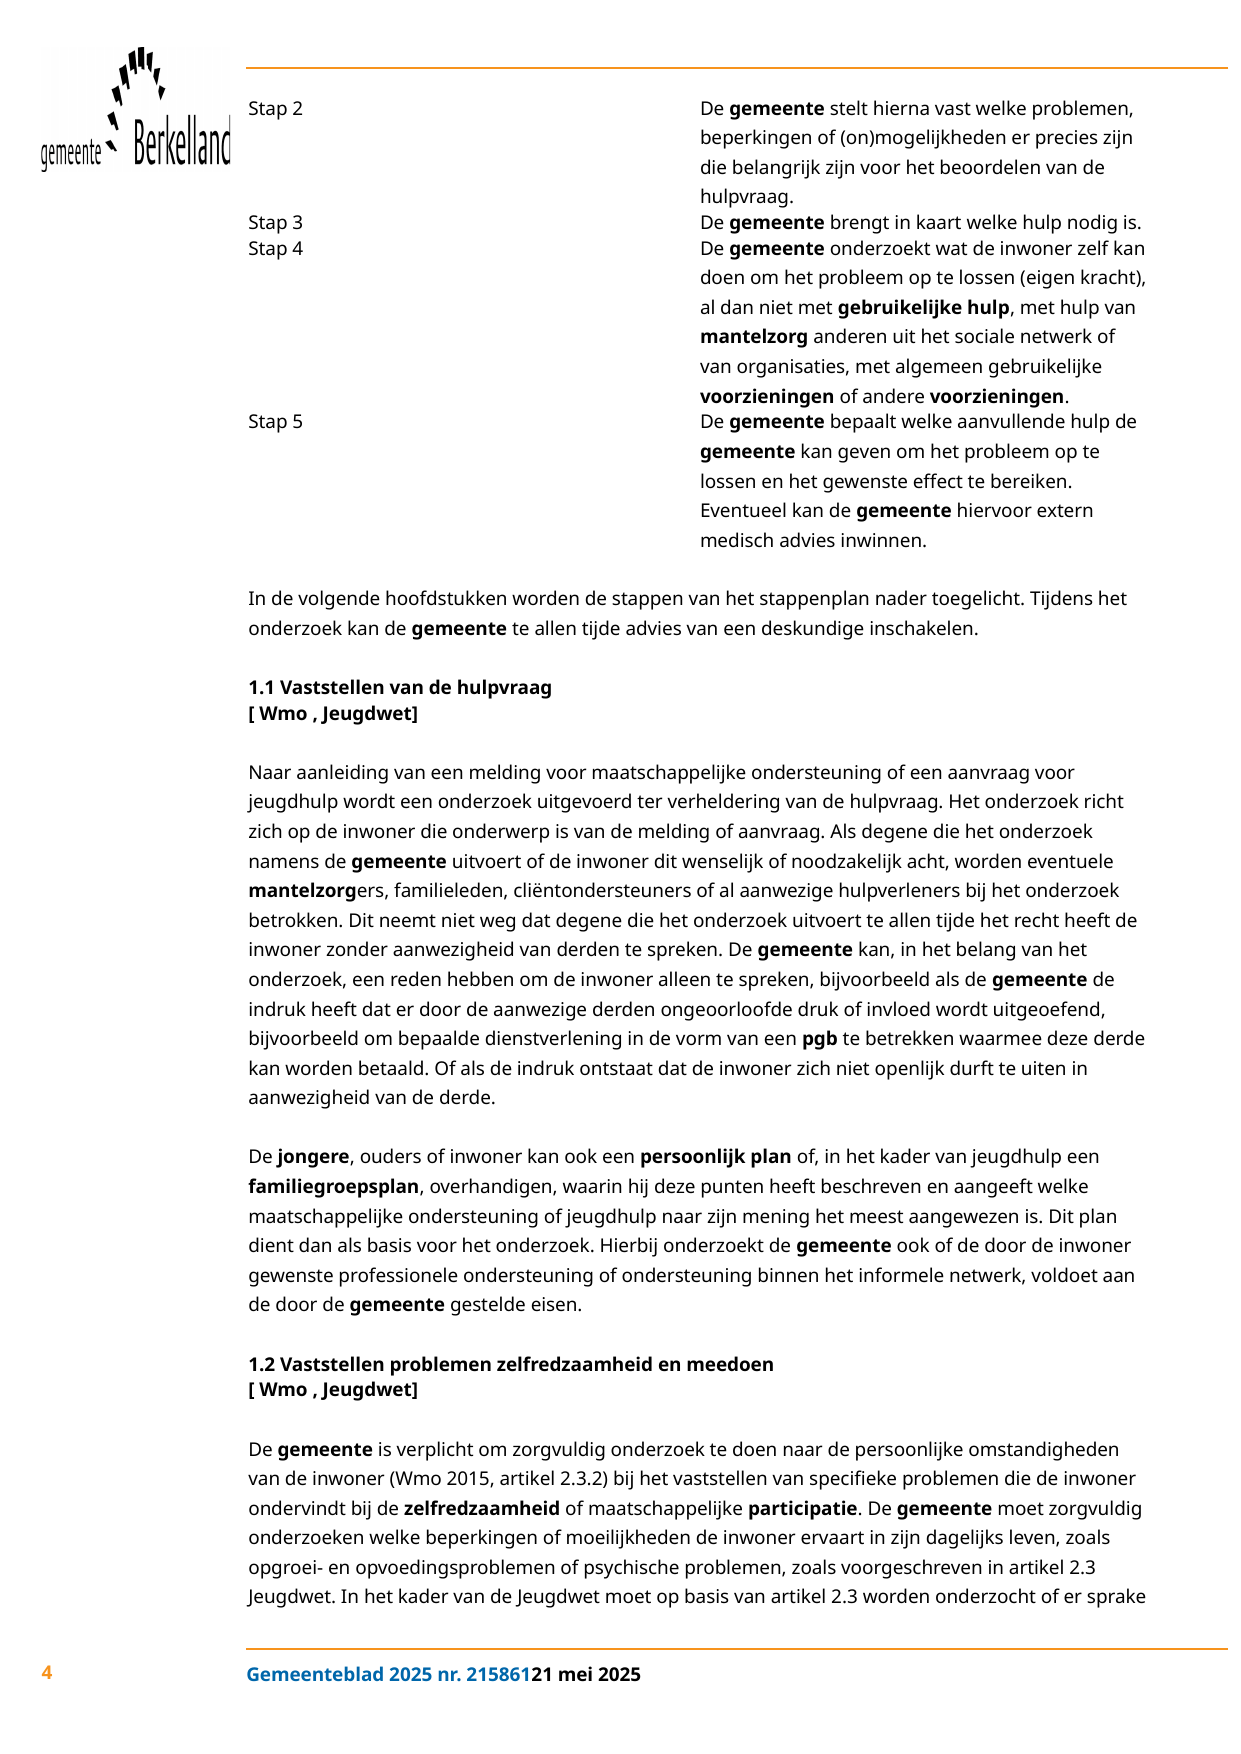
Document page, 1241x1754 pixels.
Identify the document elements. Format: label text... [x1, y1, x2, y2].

table_cell Stap 4 [248, 235, 700, 409]
text De jongere, ouders of inwoner kan ook een persoonlijk plan of, in het kader van jeugdhulp een familiegroepsplan, overhandigen, waarin hij deze punten heeft beschreven en aangeeft welke maatschappelijke ondersteuning of jeugdhulp naar zijn mening het meest aangewezen is. Dit plan dient dan als basis voor het onderzoek. Hierbij onderzoekt de gemeente ook of de door de inwoner gewenste professionele ondersteuning of ondersteuning binnen het informele netwerk, voldoet aan de door de gemeente gestelde eisen. [248, 1144, 1152, 1317]
text 1.2 Vaststellen problemen zelfredzaamheid en meedoen [248, 1351, 1152, 1377]
table_cell De gemeente onderzoekt wat de inwoner zelf kan doen om het probleem op te lossen (eigen kracht), al dan niet met gebruikelijke hulp, met hulp van mantelzorg anderen uit het sociale netwerk of van organisaties, met algemeen gebruikelijke voorzieningen of andere voorzieningen. [700, 235, 1152, 409]
text In de volgende hoofdstukken worden de stappen van het stappenplan nader toegelicht. Tijdens het onderzoek kan de gemeente te allen tijde advies van een deskundige inschakelen. [248, 586, 1152, 641]
text 1.1 Vaststellen van de hulpvraag [248, 674, 1152, 700]
text De gemeente is verplicht om zorgvuldig onderzoek te doen naar de persoonlijke omstandigheden van de inwoner (Wmo 2015, artikel 2.3.2) bij het vaststellen van specifieke problemen die de inwoner ondervindt bij de zelfredzaamheid of maatschappelijke participatie. De gemeente moet zorgvuldig onderzoeken welke beperkingen of moeilijkheden de inwoner ervaart in zijn dagelijks leven, zoals opgroei- en opvoedingsproblemen of psychische problemen, zoals voorgeschreven in artikel 2.3 Jeugdwet. In het kader van de Jeugdwet moet op basis van artikel 2.3 worden onderzocht of er sprake [248, 1436, 1152, 1609]
text [ Wmo , Jeugdwet] [248, 700, 1152, 726]
text Naar aanleiding van een melding voor maatschappelijke ondersteuning of een aanvraag voor jeugdhulp wordt een onderzoek uitgevoerd ter verheldering van de hulpvraag. Het onderzoek richt zich op de inwoner die onderwerp is van de melding of aanvraag. Als degene die het onderzoek namens de gemeente uitvoert of de inwoner dit wenselijk of noodzakelijk acht, worden eventuele mantelzorgers, familieleden, cliëntondersteuners of al aanwezige hulpverleners bij het onderzoek betrokken. Dit neemt niet weg dat degene die het onderzoek uitvoert te allen tijde het recht heeft de inwoner zonder aanwezigheid van derden te spreken. De gemeente kan, in het belang van het onderzoek, een reden hebben om de inwoner alleen te spreken, bijvoorbeeld als de gemeente de indruk heeft dat er door de aanwezige derden ongeoorloofde druk of invloed wordt uitgeoefend, bijvoorbeeld om bepaalde dienstverlening in de vorm van een pgb te betrekken waarmee deze derde kan worden betaald. Of als de indruk ontstaat dat de inwoner zich niet openlijk durft te uiten in aanwezigheid van de derde. [248, 759, 1152, 1110]
table_cell Stap 2 [248, 95, 700, 209]
table_cell De gemeente brengt in kaart welke hulp nodig is. [700, 209, 1152, 235]
table_cell Stap 5 [248, 409, 700, 553]
table_cell Stap 3 [248, 209, 700, 235]
text [ Wmo , Jeugdwet] [248, 1377, 1152, 1402]
table_cell De gemeente stelt hierna vast welke problemen, beperkingen of (on)mogelijkheden er precies zijn die belangrijk zijn voor het beoordelen van de hulpvraag. [700, 95, 1152, 209]
table_cell De gemeente bepaalt welke aanvullende hulp de gemeente kan geven om het probleem op te lossen en het gewenste effect te bereiken. Eventueel kan de gemeente hiervoor extern medisch advies inwinnen. [700, 409, 1152, 553]
picture [41, 47, 231, 172]
